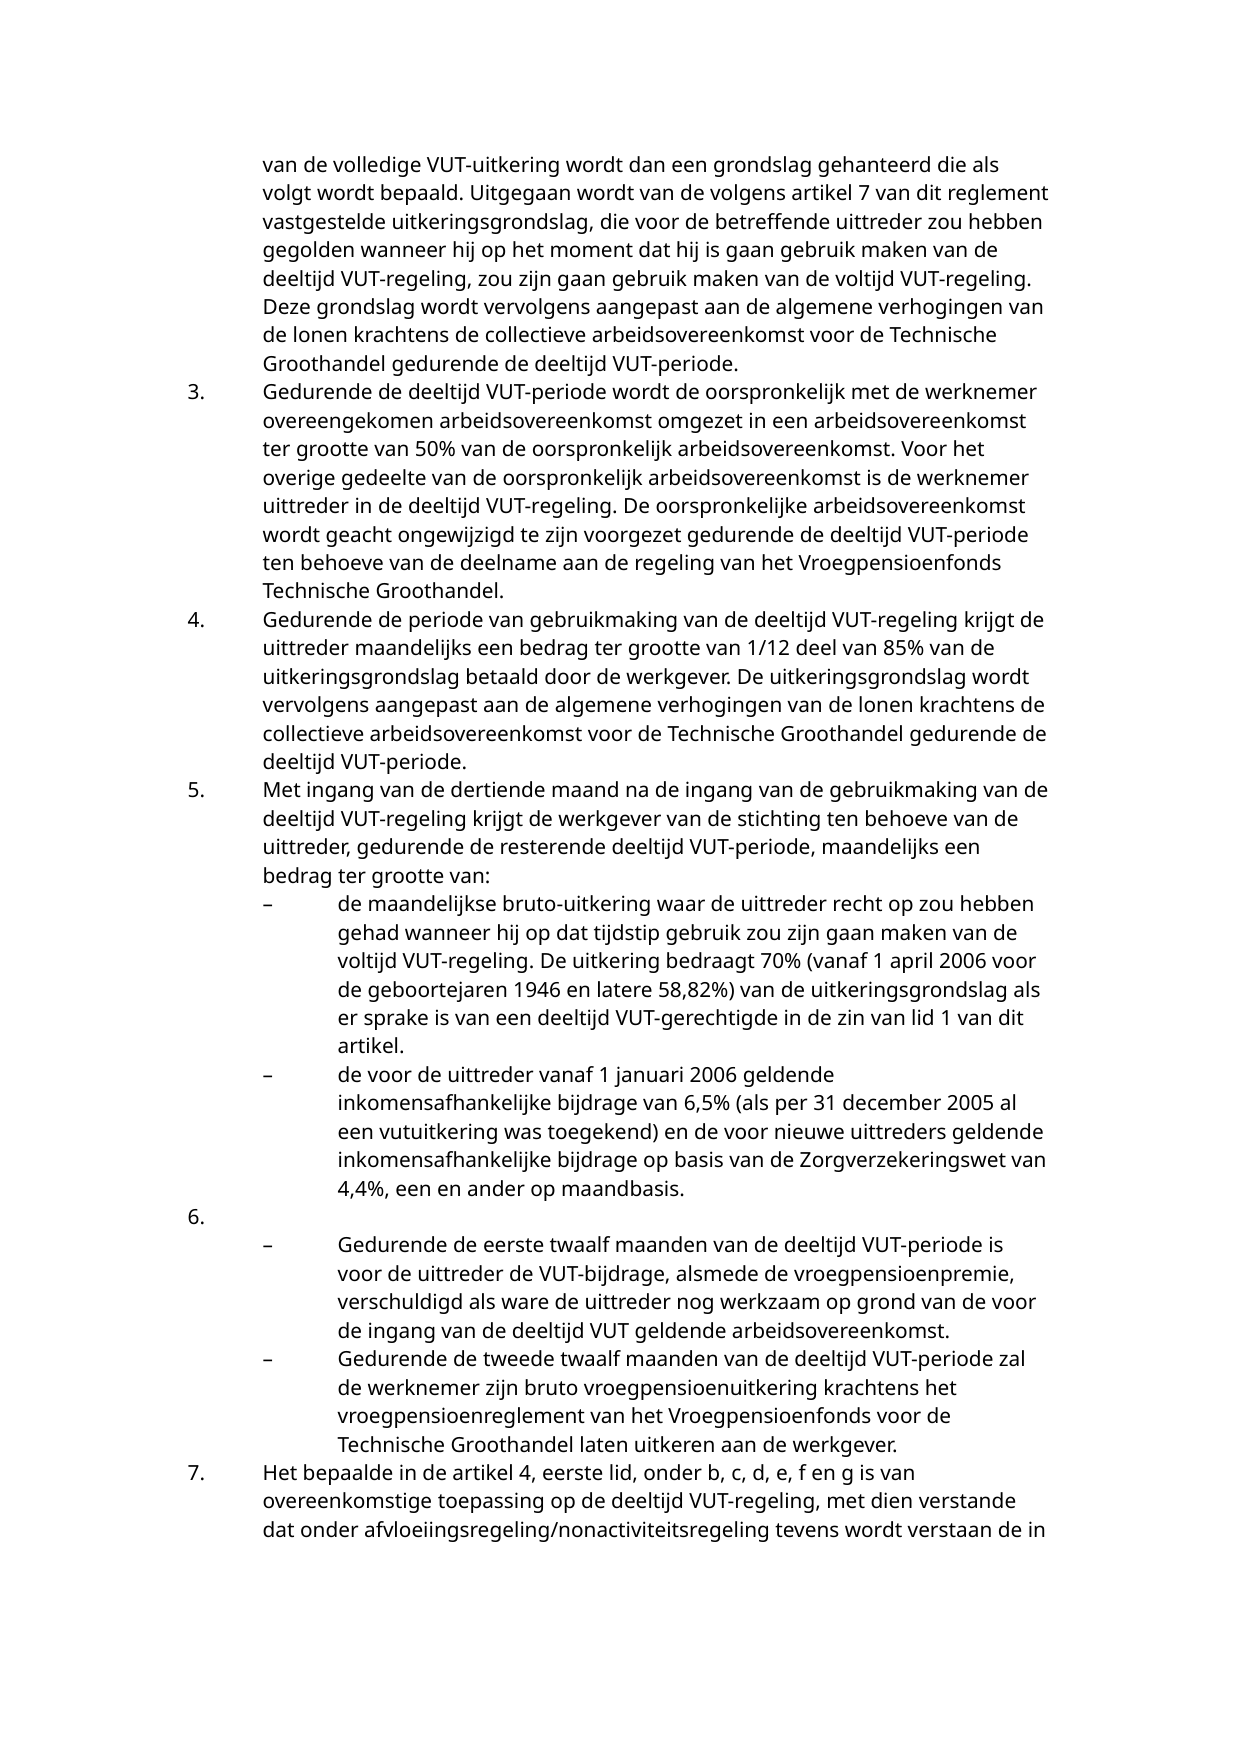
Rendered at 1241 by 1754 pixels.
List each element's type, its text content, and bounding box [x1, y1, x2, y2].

list Gedurende de eerste twaalf maanden van de deeltijd VUT-periode is voor de uittreder de VUT-bijdrage, alsmede de vroegpensioenpremie, verschuldigd als ware de uittreder nog werkzaam op grond van de voor de ingang van de deeltijd VUT geldende arbeidsovereenkomst. [262, 1231, 1053, 1344]
list Gedurende de tweede twaalf maanden van de deeltijd VUT-periode zal de werknemer zijn bruto vroegpensioenuitkering krachtens het vroegpensioenreglement van het Vroegpensioenfonds voor de Technische Groothandel laten uitkeren aan de werkgever. [262, 1344, 1053, 1458]
list van de volledige VUT-uitkering wordt dan een grondslag gehanteerd die als volgt wordt bepaald. Uitgegaan wordt van de volgens artikel 7 van dit reglement vastgestelde uitkeringsgrondslag, die voor de betreffende uittreder zou hebben gegolden wanneer hij op het moment dat hij is gaan gebruik maken van de deeltijd VUT-regeling, zou zijn gaan gebruik maken van de voltijd VUT-regeling. Deze grondslag wordt vervolgens aangepast aan de algemene verhogingen van de lonen krachtens de collectieve arbeidsovereenkomst voor de Technische Groothandel gedurende de deeltijd VUT-periode. [187, 150, 1053, 377]
list Met ingang van de dertiende maand na de ingang van de gebruikmaking van de deeltijd VUT-regeling krijgt de werkgever van de stichting ten behoeve van de uittreder, gedurende de resterende deeltijd VUT-periode, maandelijks een bedrag ter grootte van: [187, 776, 1053, 889]
list de maandelijkse bruto-uitkering waar de uittreder recht op zou hebben gehad wanneer hij op dat tijdstip gebruik zou zijn gaan maken van de voltijd VUT-regeling. De uitkering bedraagt 70% (vanaf 1 april 2006 voor de geboortejaren 1946 en latere 58,82%) van de uitkeringsgrondslag als er sprake is van een deeltijd VUT-gerechtigde in de zin van lid 1 van dit artikel. [262, 889, 1053, 1060]
list Gedurende de periode van gebruikmaking van de deeltijd VUT-regeling krijgt de uittreder maandelijks een bedrag ter grootte van 1/12 deel van 85% van de uitkeringsgrondslag betaald door de werkgever. De uitkeringsgrondslag wordt vervolgens aangepast aan de algemene verhogingen van de lonen krachtens de collectieve arbeidsovereenkomst voor de Technische Groothandel gedurende de deeltijd VUT-periode. [187, 605, 1053, 776]
list Het bepaalde in de artikel 4, eerste lid, onder b, c, d, e, f en g is van overeenkomstige toepassing op de deeltijd VUT-regeling, met dien verstande dat onder afvloeiingsregeling/nonactiviteitsregeling tevens wordt verstaan de in [187, 1458, 1053, 1543]
list de voor de uittreder vanaf 1 januari 2006 geldende inkomensafhankelijke bijdrage van 6,5% (als per 31 december 2005 al een vutuitkering was toegekend) en de voor nieuwe uittreders geldende inkomensafhankelijke bijdrage op basis van de Zorgverzekeringswet van 4,4%, een en ander op maandbasis. [262, 1060, 1053, 1202]
list Gedurende de deeltijd VUT-periode wordt de oorspronkelijk met de werknemer overeengekomen arbeidsovereenkomst omgezet in een arbeidsovereenkomst ter grootte van 50% van de oorspronkelijk arbeidsovereenkomst. Voor het overige gedeelte van de oorspronkelijk arbeidsovereenkomst is de werknemer uittreder in de deeltijd VUT-regeling. De oorspronkelijke arbeidsovereenkomst wordt geacht ongewijzigd te zijn voorgezet gedurende de deeltijd VUT-periode ten behoeve van de deelname aan de regeling van het Vroegpensioenfonds Technische Groothandel. [187, 377, 1053, 605]
